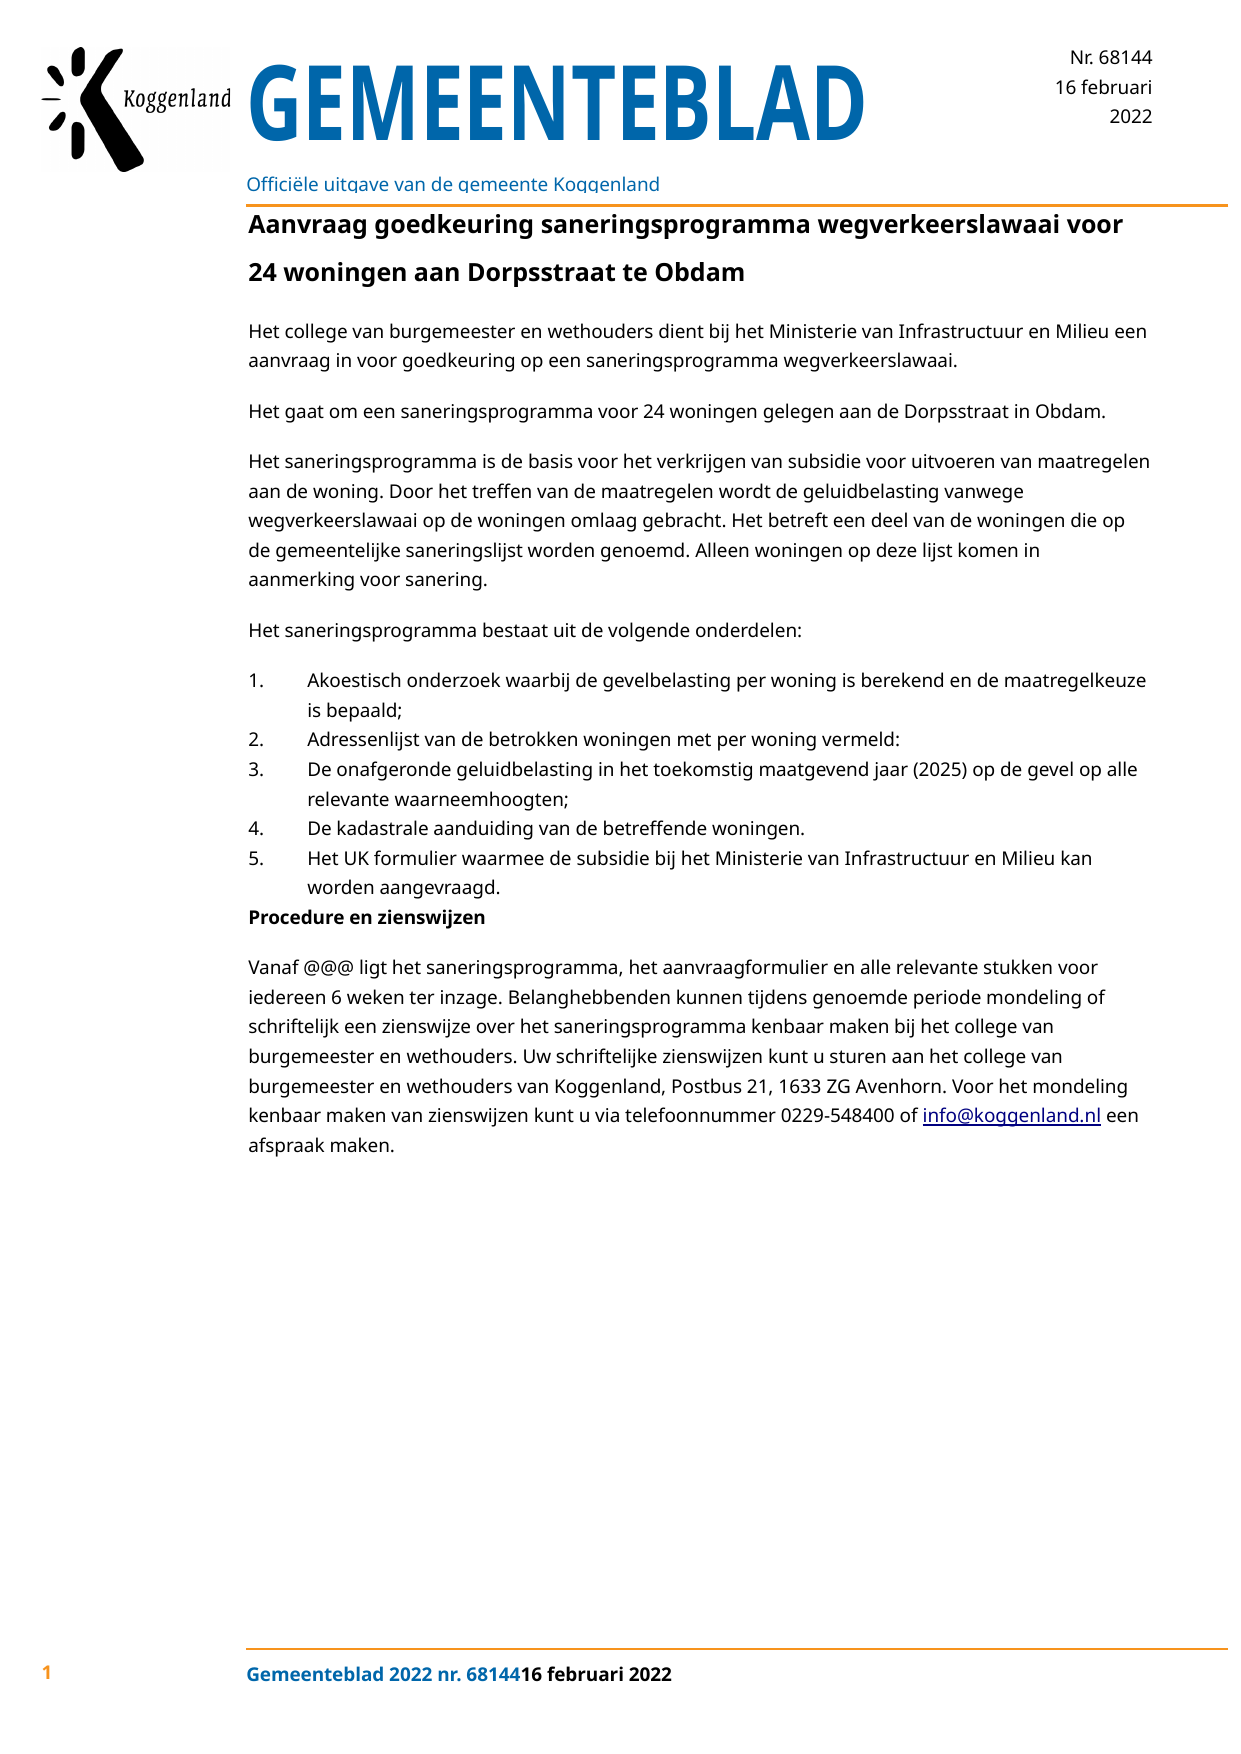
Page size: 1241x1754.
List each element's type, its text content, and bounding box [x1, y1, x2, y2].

text Het saneringsprogramma bestaat uit de volgende onderdelen: [248, 617, 1152, 643]
text Het saneringsprogramma is de basis voor het verkrijgen van subsidie voor uitvoeren van maatregelen aan de woning. Door het treffen van de maatregelen wordt de geluidbelasting vanwege wegverkeerslawaai op de woningen omlaag gebracht. Het betreft een deel van de woningen die op de gemeentelijke saneringslijst worden genoemd. Alleen woningen op deze lijst komen in aanmerking voor sanering. [248, 448, 1152, 592]
list Akoestisch onderzoek waarbij de gevelbelasting per woning is berekend en de maatregelkeuze is bepaald; [248, 667, 1152, 723]
text Het college van burgemeester en wethouders dient bij het Ministerie van Infrastructuur en Milieu een aanvraag in voor goedkeuring op een saneringsprogramma wegverkeerslawaai. [248, 318, 1152, 373]
text Aanvraag goedkeuring saneringsprogramma wegverkeerslawaai voor 24 woningen aan Dorpsstraat te Obdam [248, 207, 1152, 288]
list De onafgeronde geluidbelasting in het toekomstig maatgevend jaar (2025) op de gevel op alle relevante waarneemhoogten; [248, 756, 1152, 812]
list De kadastrale aanduiding van de betreffende woningen. [248, 815, 1152, 841]
list Adressenlijst van de betrokken woningen met per woning vermeld: [248, 727, 1152, 752]
text Procedure en zienswijzen [248, 904, 1152, 930]
list Het UK formulier waarmee de subsidie bij het Ministerie van Infrastructuur en Milieu kan worden aangevraagd. [248, 845, 1152, 900]
text Het gaat om een saneringsprogramma voor 24 woningen gelegen aan de Dorpsstraat in Obdam. [248, 398, 1152, 424]
text Vanaf @@@ ligt het saneringsprogramma, het aanvraagformulier en alle relevante stukken voor iedereen 6 weken ter inzage. Belanghebbenden kunnen tijdens genoemde periode mondeling of schriftelijk een zienswijze over het saneringsprogramma kenbaar maken bij het college van burgemeester en wethouders. Uw schriftelijke zienswijzen kunt u sturen aan het college van burgemeester en wethouders van Koggenland, Postbus 21, 1633 ZG Avenhorn. Voor het mondeling kenbaar maken van zienswijzen kunt u via telefoonnummer 0229-548400 of info@koggenland.nl een afspraak maken. [248, 954, 1152, 1158]
picture [41, 47, 231, 172]
